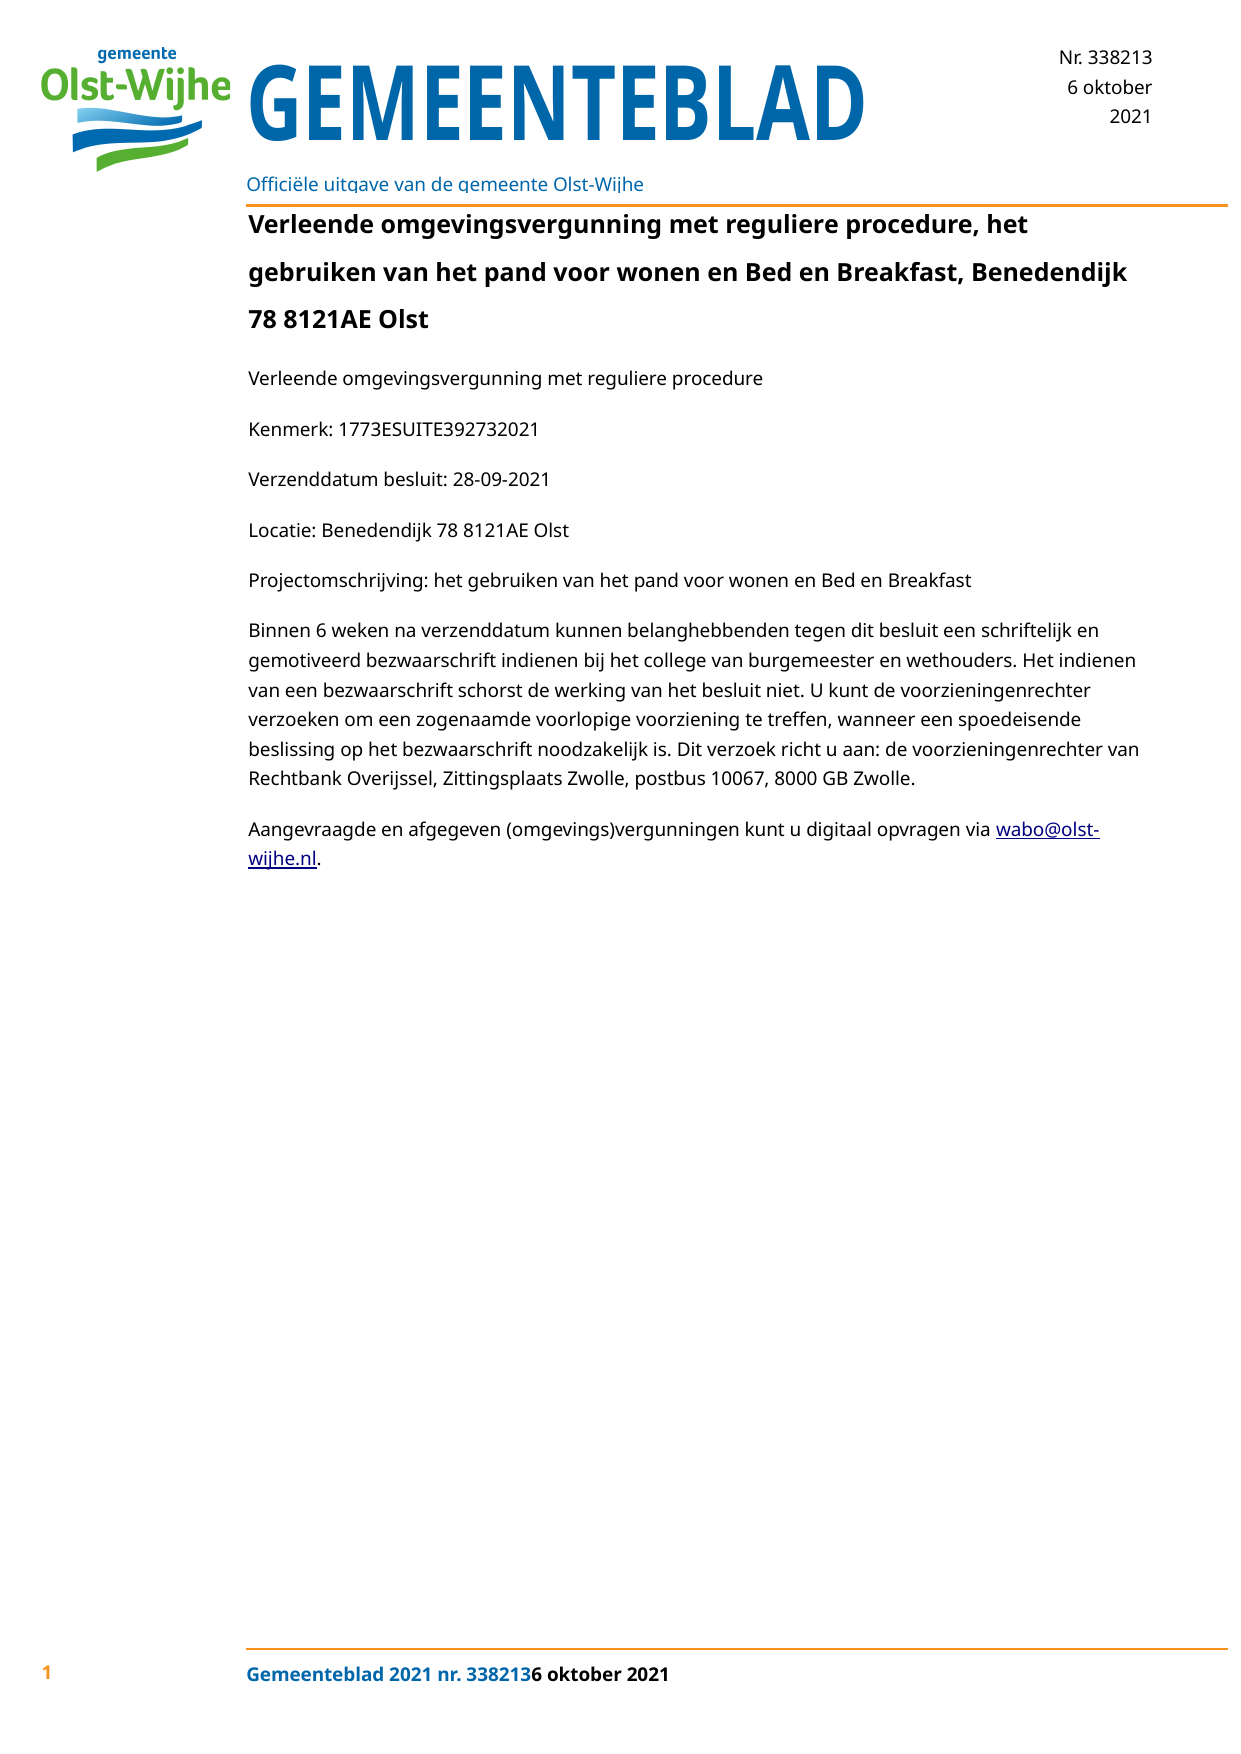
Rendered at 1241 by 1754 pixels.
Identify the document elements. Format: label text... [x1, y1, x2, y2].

text Projectomschrijving: het gebruiken van het pand voor wonen en Bed en Breakfast [248, 567, 1152, 593]
picture [41, 47, 231, 172]
text Verleende omgevingsvergunning met reguliere procedure [248, 366, 1152, 391]
text Verleende omgevingsvergunning met reguliere procedure, het gebruiken van het pand voor wonen en Bed en Breakfast, Benedendijk 78 8121AE Olst [248, 207, 1152, 336]
text Binnen 6 weken na verzenddatum kunnen belanghebbenden tegen dit besluit een schriftelijk en gemotiveerd bezwaarschrift indienen bij het college van burgemeester en wethouders. Het indienen van een bezwaarschrift schorst de werking van het besluit niet. U kunt de voorzieningenrechter verzoeken om een zogenaamde voorlopige voorziening te treffen, wanneer een spoedeisende beslissing op het bezwaarschrift noodzakelijk is. Dit verzoek richt u aan: de voorzieningenrechter van Rechtbank Overijssel, Zittingsplaats Zwolle, postbus 10067, 8000 GB Zwolle. [248, 618, 1152, 791]
text Kenmerk: 1773ESUITE392732021 [248, 416, 1152, 442]
text Locatie: Benedendijk 78 8121AE Olst [248, 517, 1152, 542]
text Aangevraagde en afgegeven (omgevings)vergunningen kunt u digitaal opvragen via wabo@olst-wijhe.nl. [248, 816, 1152, 871]
text Verzenddatum besluit: 28-09-2021 [248, 466, 1152, 492]
